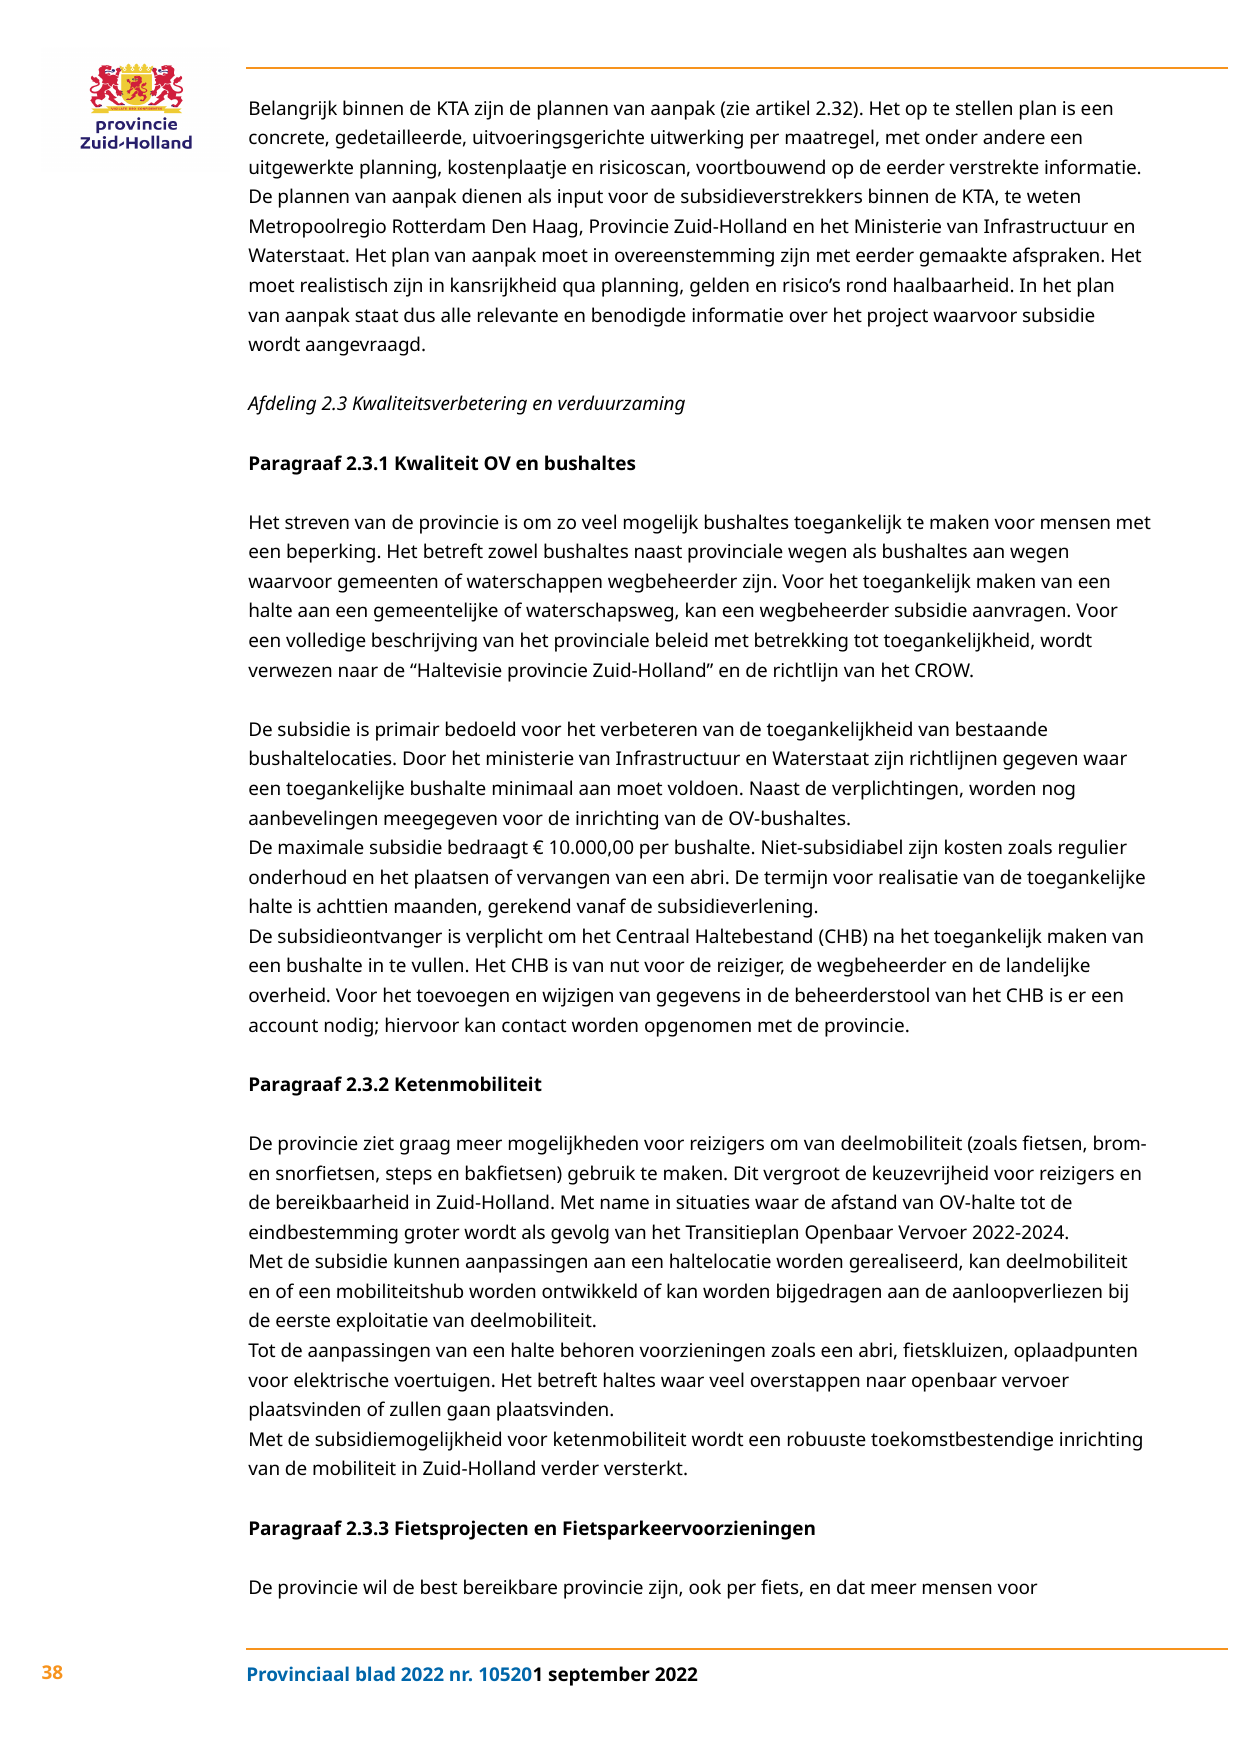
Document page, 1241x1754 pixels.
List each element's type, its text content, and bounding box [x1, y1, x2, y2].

text De provincie ziet graag meer mogelijkheden voor reizigers om van deelmobiliteit (zoals fietsen, brom- en snorfietsen, steps en bakfietsen) gebruik te maken. Dit vergroot de keuzevrijheid voor reizigers en de bereikbaarheid in Zuid-Holland. Met name in situaties waar de afstand van OV-halte tot de eindbestemming groter wordt als gevolg van het Transitieplan Openbaar Vervoer 2022-2024. [248, 1130, 1152, 1245]
text Paragraaf 2.3.3 Fietsprojecten en Fietsparkeervoorzieningen [248, 1515, 1152, 1541]
text De subsidie is primair bedoeld voor het verbeteren van de toegankelijkheid van bestaande bushaltelocaties. Door het ministerie van Infrastructuur en Waterstaat zijn richtlijnen gegeven waar een toegankelijke bushalte minimaal aan moet voldoen. Naast de verplichtingen, worden nog aanbevelingen meegegeven voor de inrichting van de OV-bushaltes. [248, 716, 1152, 831]
text Paragraaf 2.3.1 Kwaliteit OV en bushaltes [248, 450, 1152, 476]
text Tot de aanpassingen van een halte behoren voorzieningen zoals een abri, fietskluizen, oplaadpunten voor elektrische voertuigen. Het betreft haltes waar veel overstappen naar openbaar vervoer plaatsvinden of zullen gaan plaatsvinden. [248, 1337, 1152, 1422]
text Met de subsidiemogelijkheid voor ketenmobiliteit wordt een robuuste toekomstbestendige inrichting van de mobiliteit in Zuid-Holland verder versterkt. [248, 1426, 1152, 1481]
text Belangrijk binnen de KTA zijn de plannen van aanpak (zie artikel 2.32). Het op te stellen plan is een concrete, gedetailleerde, uitvoeringsgerichte uitwerking per maatregel, met onder andere een uitgewerkte planning, kostenplaatje en risicoscan, voortbouwend op de eerder verstrekte informatie. De plannen van aanpak dienen als input voor de subsidieverstrekkers binnen de KTA, te weten Metropoolregio Rotterdam Den Haag, Provincie Zuid-Holland en het Ministerie van Infrastructuur en Waterstaat. Het plan van aanpak moet in overeenstemming zijn met eerder gemaakte afspraken. Het moet realistisch zijn in kansrijkheid qua planning, gelden en risico’s rond haalbaarheid. In het plan van aanpak staat dus alle relevante en benodigde informatie over het project waarvoor subsidie wordt aangevraagd. [248, 95, 1152, 357]
text De subsidieontvanger is verplicht om het Centraal Haltebestand (CHB) na het toegankelijk maken van een bushalte in te vullen. Het CHB is van nut voor de reiziger, de wegbeheerder en de landelijke overheid. Voor het toevoegen en wijzigen van gegevens in de beheerderstool van het CHB is er een account nodig; hiervoor kan contact worden opgenomen met de provincie. [248, 923, 1152, 1038]
text Afdeling 2.3 Kwaliteitsverbetering en verduurzaming [248, 391, 1152, 416]
text De maximale subsidie bedraagt € 10.000,00 per bushalte. Niet-subsidiabel zijn kosten zoals regulier onderhoud en het plaatsen of vervangen van een abri. De termijn voor realisatie van de toegankelijke halte is achttien maanden, gerekend vanaf de subsidieverlening. [248, 834, 1152, 919]
text De provincie wil de best bereikbare provincie zijn, ook per fiets, en dat meer mensen voor [248, 1574, 1152, 1600]
text Het streven van de provincie is om zo veel mogelijk bushaltes toegankelijk te maken voor mensen met een beperking. Het betreft zowel bushaltes naast provinciale wegen als bushaltes aan wegen waarvoor gemeenten of waterschappen wegbeheerder zijn. Voor het toegankelijk maken van een halte aan een gemeentelijke of waterschapsweg, kan een wegbeheerder subsidie aanvragen. Voor een volledige beschrijving van het provinciale beleid met betrekking tot toegankelijkheid, wordt verwezen naar de “Haltevisie provincie Zuid-Holland” en de richtlijn van het CROW. [248, 509, 1152, 683]
text Met de subsidie kunnen aanpassingen aan een haltelocatie worden gerealiseerd, kan deelmobiliteit en of een mobiliteitshub worden ontwikkeld of kan worden bijgedragen aan de aanloopverliezen bij de eerste exploitatie van deelmobiliteit. [248, 1248, 1152, 1333]
picture [41, 47, 231, 172]
text Paragraaf 2.3.2 Ketenmobiliteit [248, 1071, 1152, 1097]
